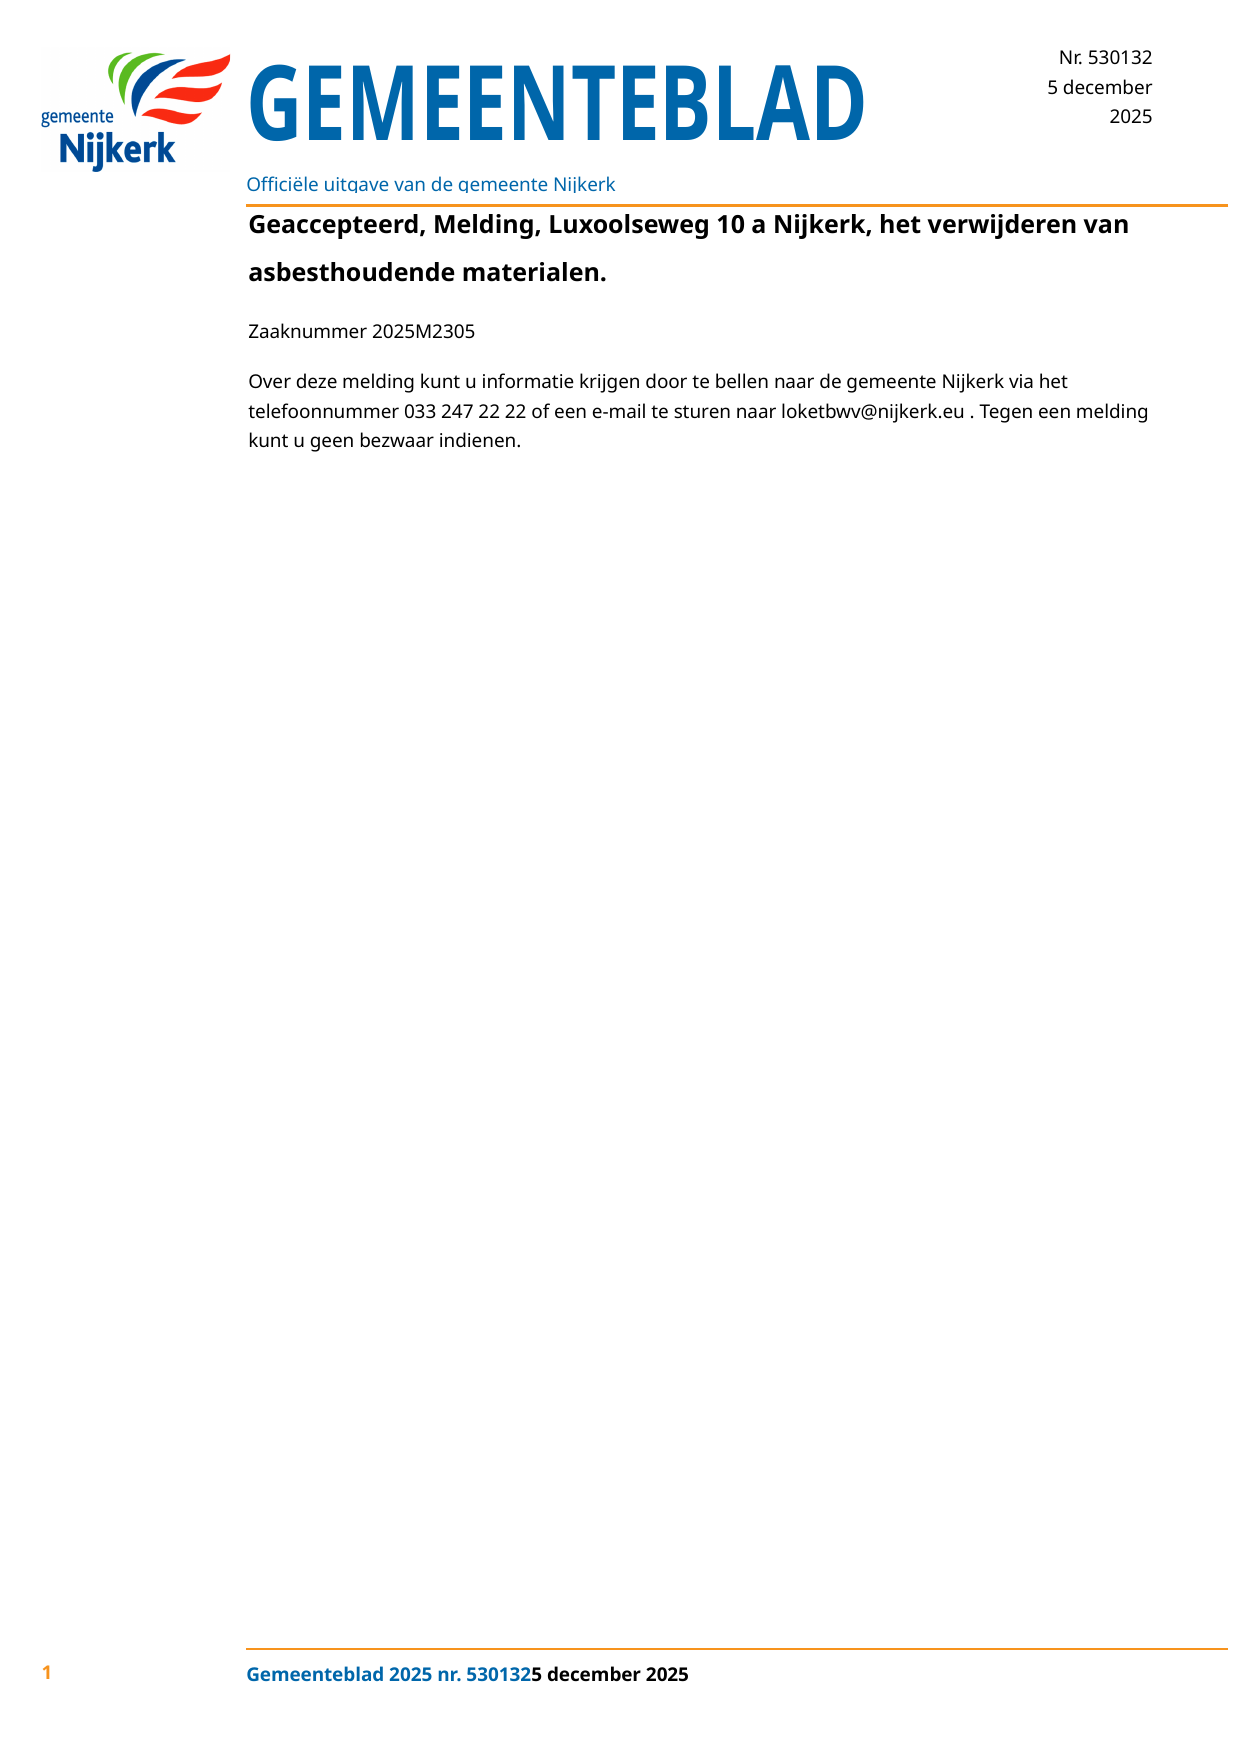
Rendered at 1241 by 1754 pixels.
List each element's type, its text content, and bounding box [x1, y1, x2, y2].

text Geaccepteerd, Melding, Luxoolseweg 10 a Nijkerk, het verwijderen van asbesthoudende materialen. [248, 207, 1152, 288]
text Zaaknummer 2025M2305 [248, 318, 1152, 344]
picture [41, 47, 231, 172]
text Over deze melding kunt u informatie krijgen door te bellen naar de gemeente Nijkerk via het telefoonnummer 033 247 22 22 of een e-mail te sturen naar loketbwv@nijkerk.eu . Tegen een melding kunt u geen bezwaar indienen. [248, 368, 1152, 453]
